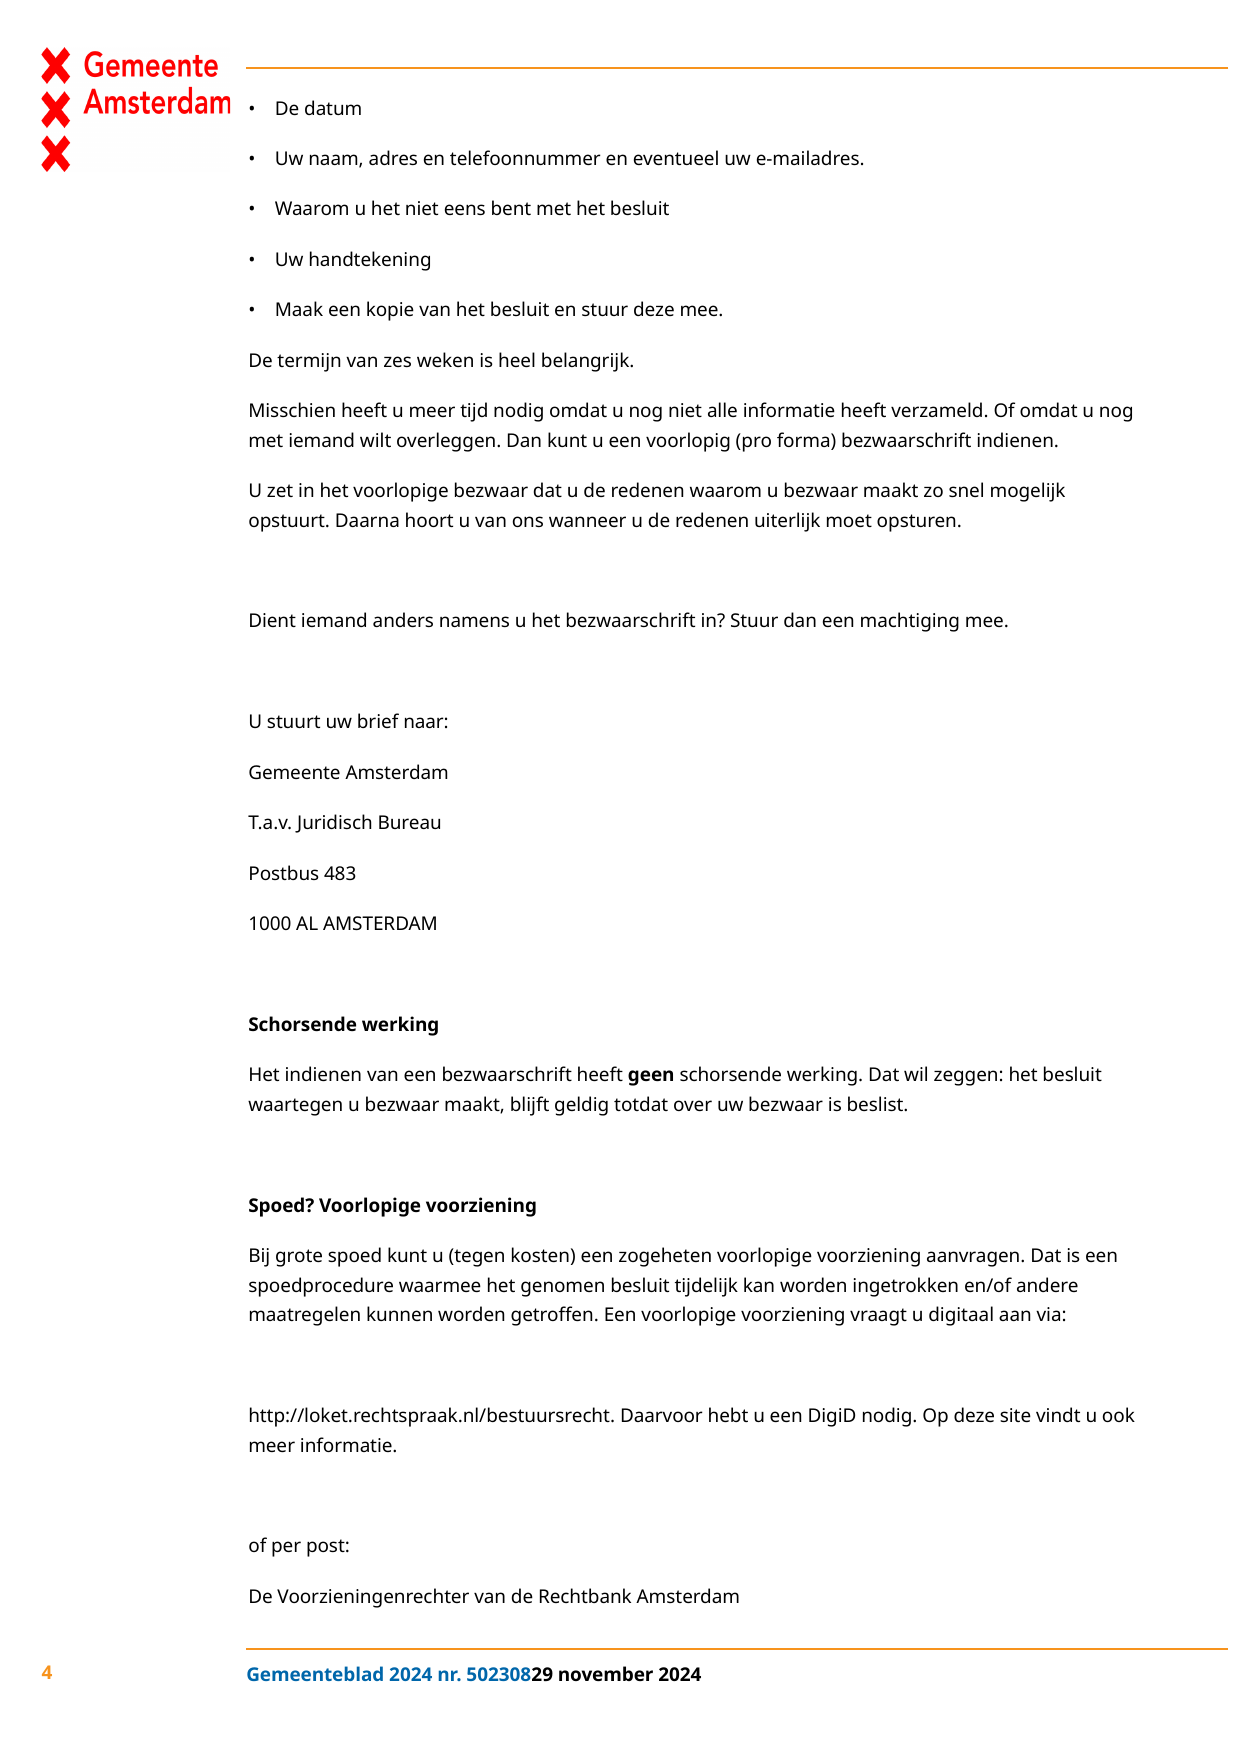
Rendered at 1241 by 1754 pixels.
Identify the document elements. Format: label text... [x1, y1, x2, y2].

text U zet in het voorlopige bezwaar dat u de redenen waarom u bezwaar maakt zo snel mogelijk opstuurt. Daarna hoort u van ons wanneer u de redenen uiterlijk moet opsturen. [248, 477, 1152, 533]
text • Maak een kopie van het besluit en stuur deze mee. [248, 296, 1152, 322]
text Gemeente Amsterdam [248, 759, 1152, 785]
text Dient iemand anders namens u het bezwaarschrift in? Stuur dan een machtiging mee. [248, 608, 1152, 633]
text 1000 AL AMSTERDAM [248, 910, 1152, 936]
text of per post: [248, 1533, 1152, 1558]
text Postbus 483 [248, 860, 1152, 886]
text http://loket.rechtspraak.nl/bestuursrecht. Daarvoor hebt u een DigiD nodig. Op deze site vindt u ook meer informatie. [248, 1402, 1152, 1458]
text Spoed? Voorlopige voorziening [248, 1192, 1152, 1218]
text • De datum [248, 95, 1152, 121]
text • Waarom u het niet eens bent met het besluit [248, 196, 1152, 221]
text • Uw naam, adres en telefoonnummer en eventueel uw e-mailadres. [248, 145, 1152, 171]
text Misschien heeft u meer tijd nodig omdat u nog niet alle informatie heeft verzameld. Of omdat u nog met iemand wilt overleggen. Dan kunt u een voorlopig (pro forma) bezwaarschrift indienen. [248, 397, 1152, 453]
text Het indienen van een bezwaarschrift heeft geen schorsende werking. Dat wil zeggen: het besluit waartegen u bezwaar maakt, blijft geldig totdat over uw bezwaar is beslist. [248, 1061, 1152, 1117]
text De termijn van zes weken is heel belangrijk. [248, 347, 1152, 373]
text U stuurt uw brief naar: [248, 708, 1152, 734]
text Schorsende werking [248, 1011, 1152, 1037]
text • Uw handtekening [248, 246, 1152, 272]
text Bij grote spoed kunt u (tegen kosten) een zogeheten voorlopige voorziening aanvragen. Dat is een spoedprocedure waarmee het genomen besluit tijdelijk kan worden ingetrokken en/of andere maatregelen kunnen worden getroffen. Een voorlopige voorziening vraagt u digitaal aan via: [248, 1242, 1152, 1327]
text T.a.v. Juridisch Bureau [248, 809, 1152, 835]
picture [41, 47, 231, 172]
text De Voorzieningenrechter van de Rechtbank Amsterdam [248, 1583, 1152, 1609]
